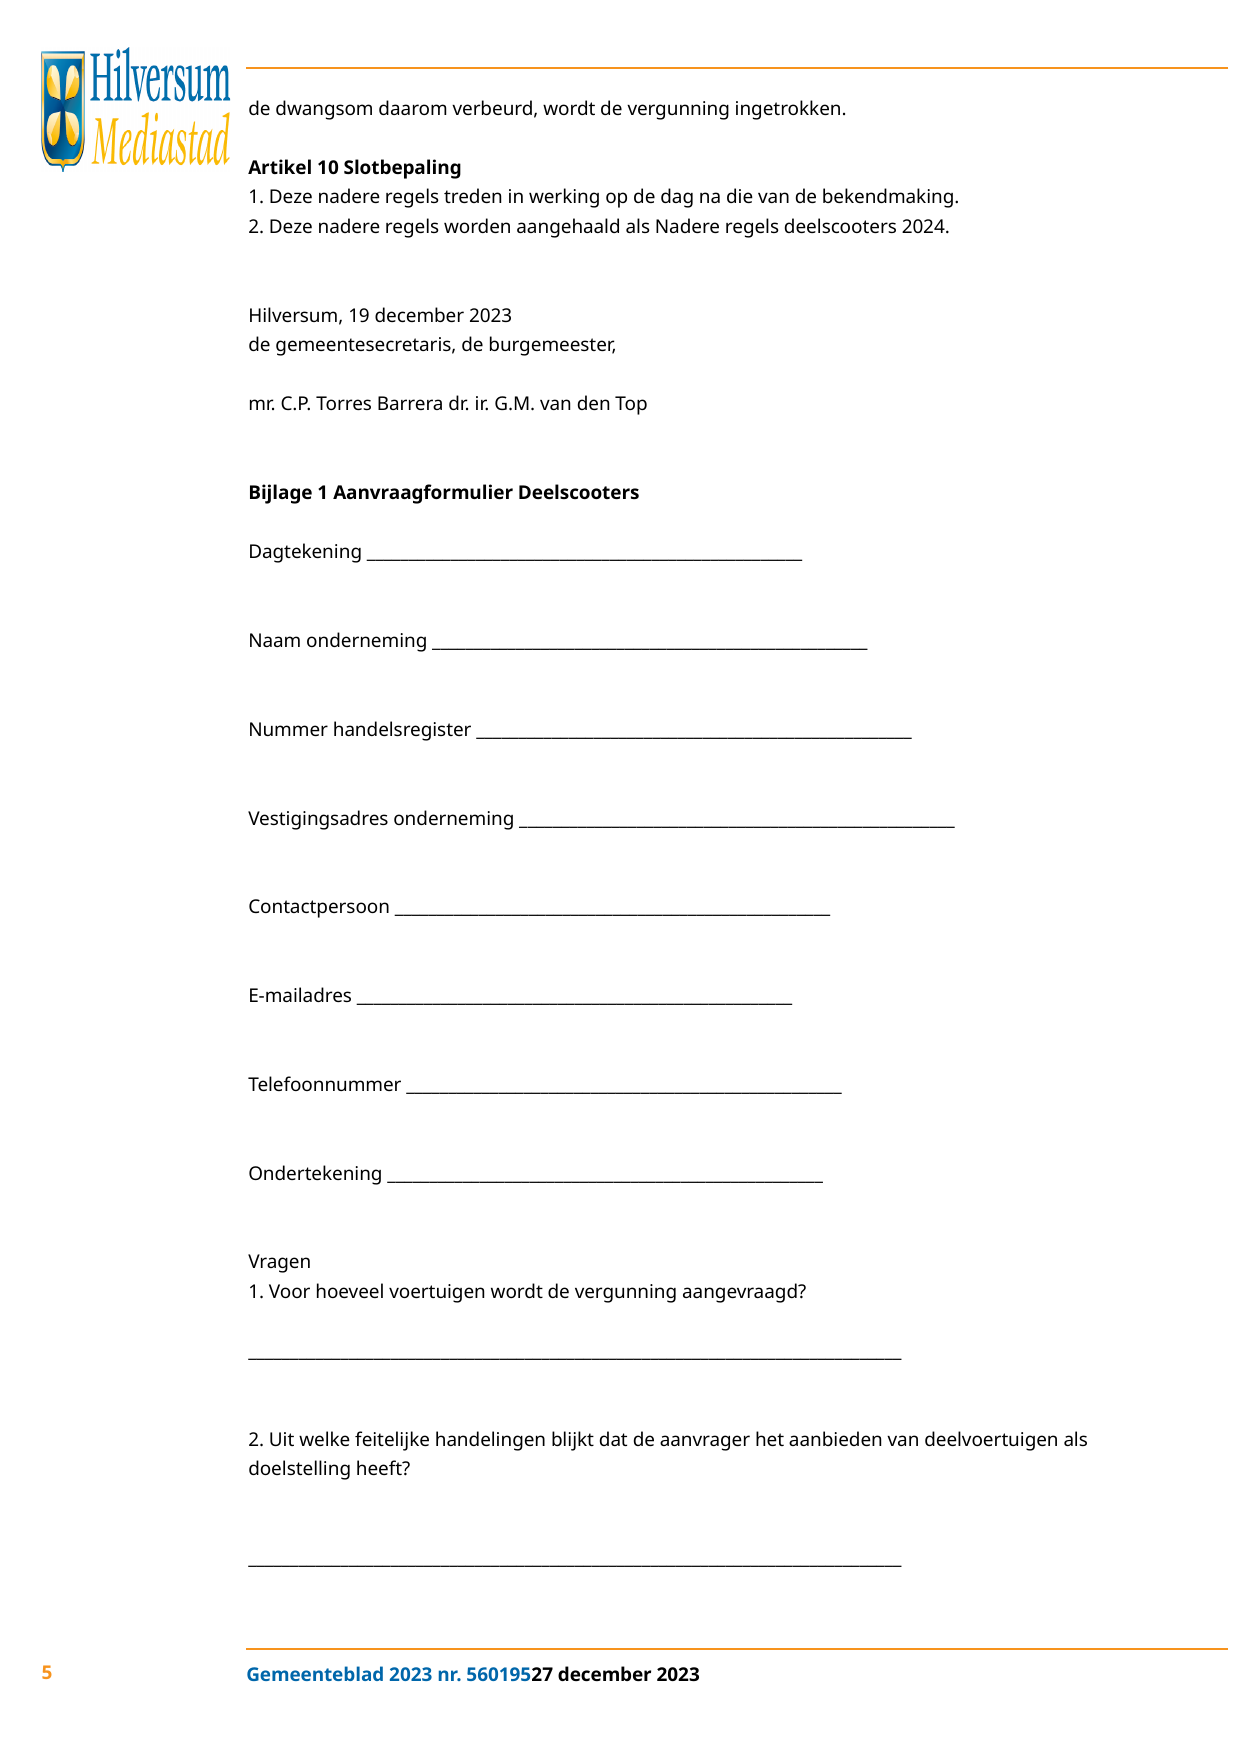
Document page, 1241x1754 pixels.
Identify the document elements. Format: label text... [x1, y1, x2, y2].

text Contactpersoon ____________________________________________________ [248, 893, 1152, 919]
text ______________________________________________________________________________ [248, 1337, 1152, 1363]
text E-mailadres ____________________________________________________ [248, 982, 1152, 1008]
text 2. Uit welke feitelijke handelingen blijkt dat de aanvrager het aanbieden van deelvoertuigen als doelstelling heeft? [248, 1426, 1152, 1481]
text de dwangsom daarom verbeurd, wordt de vergunning ingetrokken. [248, 95, 1152, 121]
text Telefoonnummer ____________________________________________________ [248, 1071, 1152, 1097]
text Artikel 10 Slotbepaling [248, 154, 1152, 180]
text Bijlage 1 Aanvraagformulier Deelscooters [248, 479, 1152, 505]
text Nummer handelsregister ____________________________________________________ [248, 716, 1152, 742]
text 1. Voor hoeveel voertuigen wordt de vergunning aangevraagd? [248, 1278, 1152, 1304]
text Vestigingsadres onderneming ____________________________________________________ [248, 805, 1152, 831]
text 2. Deze nadere regels worden aangehaald als Nadere regels deelscooters 2024. [248, 213, 1152, 239]
text ______________________________________________________________________________ [248, 1544, 1152, 1570]
text Ondertekening ____________________________________________________ [248, 1160, 1152, 1186]
text Naam onderneming ____________________________________________________ [248, 627, 1152, 653]
text Hilversum, 19 december 2023 [248, 302, 1152, 328]
text Vragen [248, 1248, 1152, 1274]
picture [41, 47, 231, 172]
text mr. C.P. Torres Barrera dr. ir. G.M. van den Top [248, 391, 1152, 416]
text de gemeentesecretaris, de burgemeester, [248, 331, 1152, 357]
text 1. Deze nadere regels treden in werking op de dag na die van de bekendmaking. [248, 183, 1152, 209]
text Dagtekening ____________________________________________________ [248, 538, 1152, 564]
